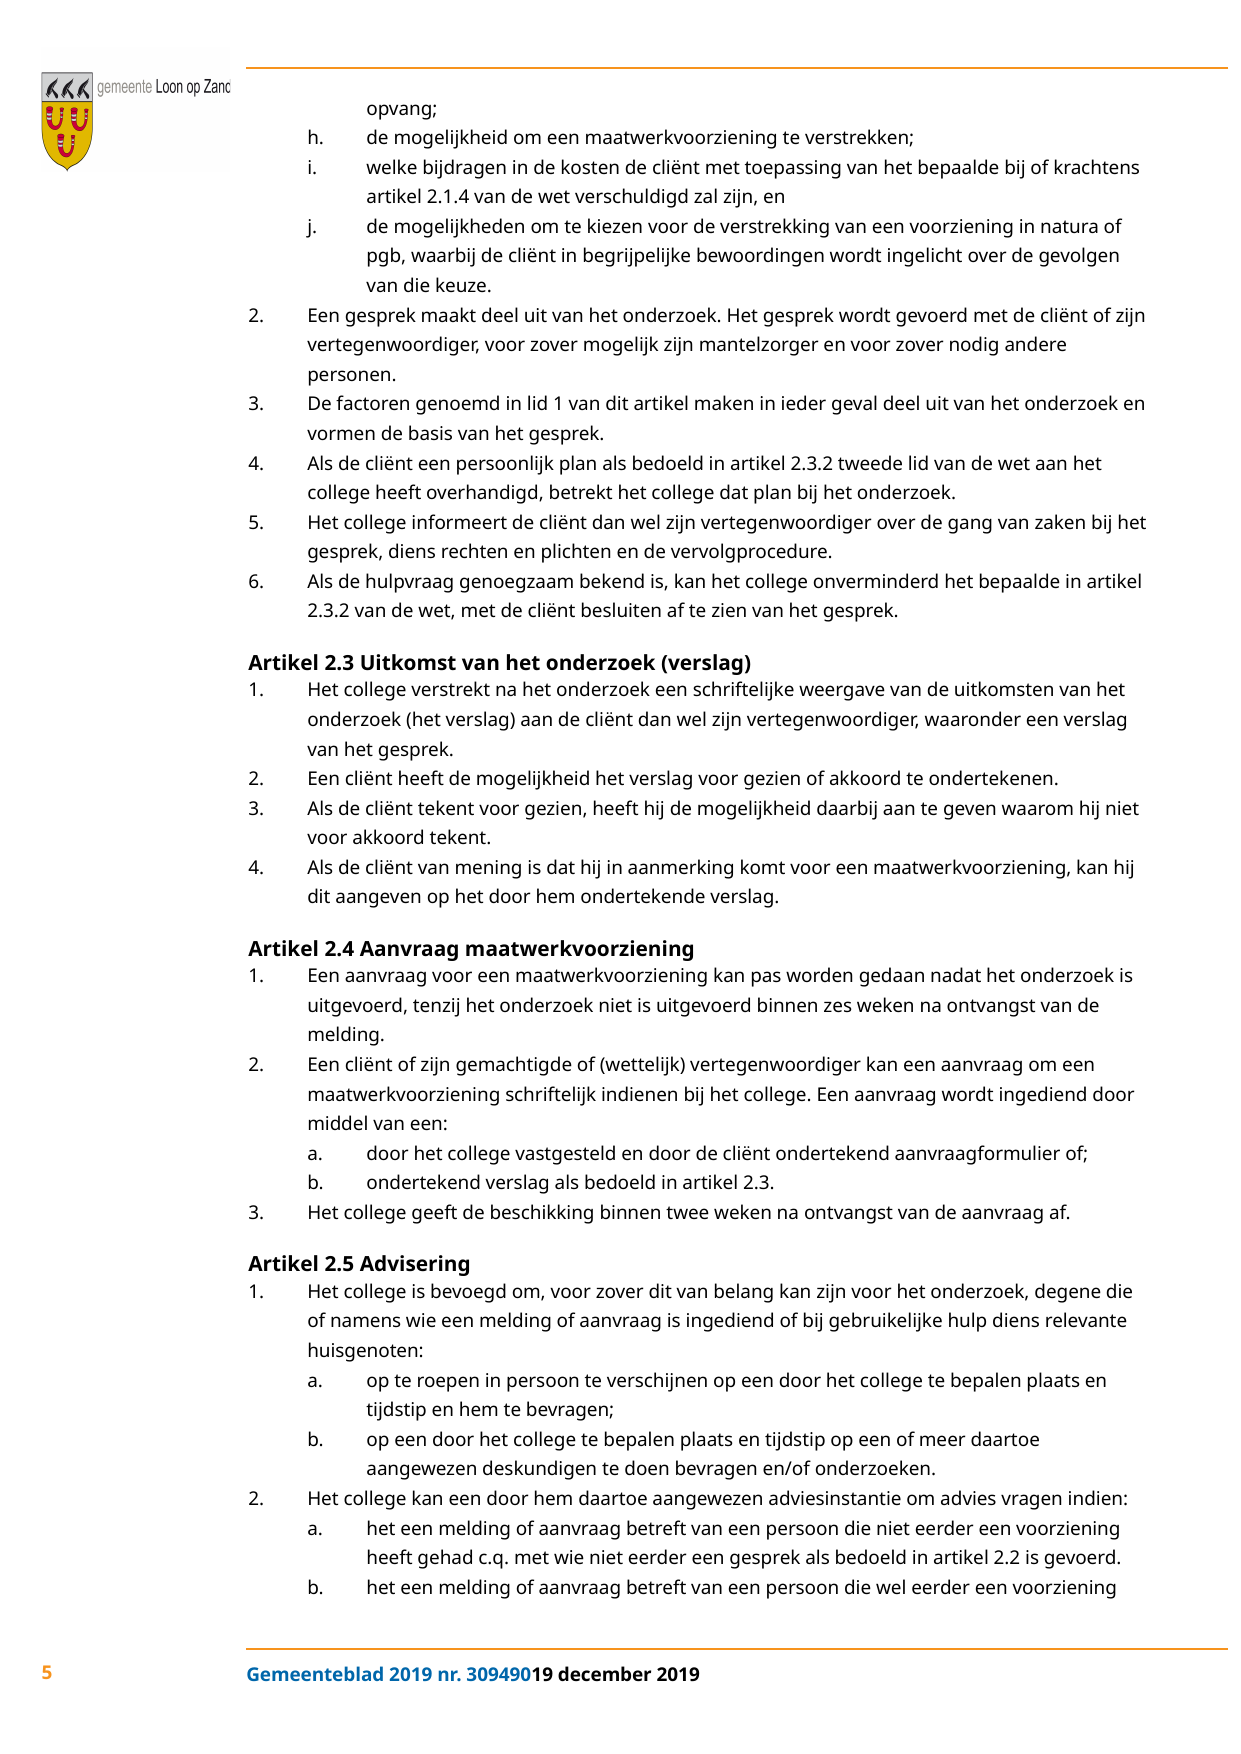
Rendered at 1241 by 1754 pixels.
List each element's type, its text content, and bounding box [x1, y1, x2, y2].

picture [41, 47, 231, 172]
list Het college kan een door hem daartoe aangewezen adviesinstantie om advies vragen indien: [248, 1485, 1152, 1511]
list het een melding of aanvraag betreft van een persoon die wel eerder een voorziening [307, 1574, 1152, 1599]
list Als de cliënt een persoonlijk plan als bedoeld in artikel 2.3.2 tweede lid van de wet aan het college heeft overhandigd, betrekt het college dat plan bij het onderzoek. [248, 450, 1152, 505]
list Een cliënt heeft de mogelijkheid het verslag voor gezien of akkoord te ondertekenen. [248, 765, 1152, 791]
list De factoren genoemd in lid 1 van dit artikel maken in ieder geval deel uit van het onderzoek en vormen de basis van het gesprek. [248, 391, 1152, 446]
text Artikel 2.4 Aanvraag maatwerkvoorziening [248, 934, 1152, 962]
list opvang; [307, 95, 1152, 121]
text Artikel 2.3 Uitkomst van het onderzoek (verslag) [248, 648, 1152, 677]
list de mogelijkheden om te kiezen voor de verstrekking van een voorziening in natura of pgb, waarbij de cliënt in begrijpelijke bewoordingen wordt ingelicht over de gevolgen van die keuze. [307, 213, 1152, 298]
list Een aanvraag voor een maatwerkvoorziening kan pas worden gedaan nadat het onderzoek is uitgevoerd, tenzij het onderzoek niet is uitgevoerd binnen zes weken na ontvangst van de melding. [248, 962, 1152, 1047]
list Een cliënt of zijn gemachtigde of (wettelijk) vertegenwoordiger kan een aanvraag om een maatwerkvoorziening schriftelijk indienen bij het college. Een aanvraag wordt ingediend door middel van een: [248, 1051, 1152, 1136]
list op een door het college te bepalen plaats en tijdstip op een of meer daartoe aangewezen deskundigen te doen bevragen en/of onderzoeken. [307, 1426, 1152, 1481]
list de mogelijkheid om een maatwerkvoorziening te verstrekken; [307, 124, 1152, 150]
list ondertekend verslag als bedoeld in artikel 2.3. [307, 1169, 1152, 1195]
text Artikel 2.5 Advisering [248, 1249, 1152, 1278]
list Als de cliënt tekent voor gezien, heeft hij de mogelijkheid daarbij aan te geven waarom hij niet voor akkoord tekent. [248, 795, 1152, 850]
list Het college geeft de beschikking binnen twee weken na ontvangst van de aanvraag af. [248, 1199, 1152, 1225]
list Het college informeert de cliënt dan wel zijn vertegenwoordiger over de gang van zaken bij het gesprek, diens rechten en plichten en de vervolgprocedure. [248, 509, 1152, 564]
list Een gesprek maakt deel uit van het onderzoek. Het gesprek wordt gevoerd met de cliënt of zijn vertegenwoordiger, voor zover mogelijk zijn mantelzorger en voor zover nodig andere personen. [248, 302, 1152, 387]
list het een melding of aanvraag betreft van een persoon die niet eerder een voorziening heeft gehad c.q. met wie niet eerder een gesprek als bedoeld in artikel 2.2 is gevoerd. [307, 1515, 1152, 1570]
list Het college is bevoegd om, voor zover dit van belang kan zijn voor het onderzoek, degene die of namens wie een melding of aanvraag is ingediend of bij gebruikelijke hulp diens relevante huisgenoten: [248, 1278, 1152, 1363]
list welke bijdragen in de kosten de cliënt met toepassing van het bepaalde bij of krachtens artikel 2.1.4 van de wet verschuldigd zal zijn, en [307, 154, 1152, 209]
list Als de cliënt van mening is dat hij in aanmerking komt voor een maatwerkvoorziening, kan hij dit aangeven op het door hem ondertekende verslag. [248, 854, 1152, 909]
list Het college verstrekt na het onderzoek een schriftelijke weergave van de uitkomsten van het onderzoek (het verslag) aan de cliënt dan wel zijn vertegenwoordiger, waaronder een verslag van het gesprek. [248, 677, 1152, 761]
list door het college vastgesteld en door de cliënt ondertekend aanvraagformulier of; [307, 1140, 1152, 1166]
list Als de hulpvraag genoegzaam bekend is, kan het college onverminderd het bepaalde in artikel 2.3.2 van de wet, met de cliënt besluiten af te zien van het gesprek. [248, 568, 1152, 623]
list op te roepen in persoon te verschijnen op een door het college te bepalen plaats en tijdstip en hem te bevragen; [307, 1367, 1152, 1422]
